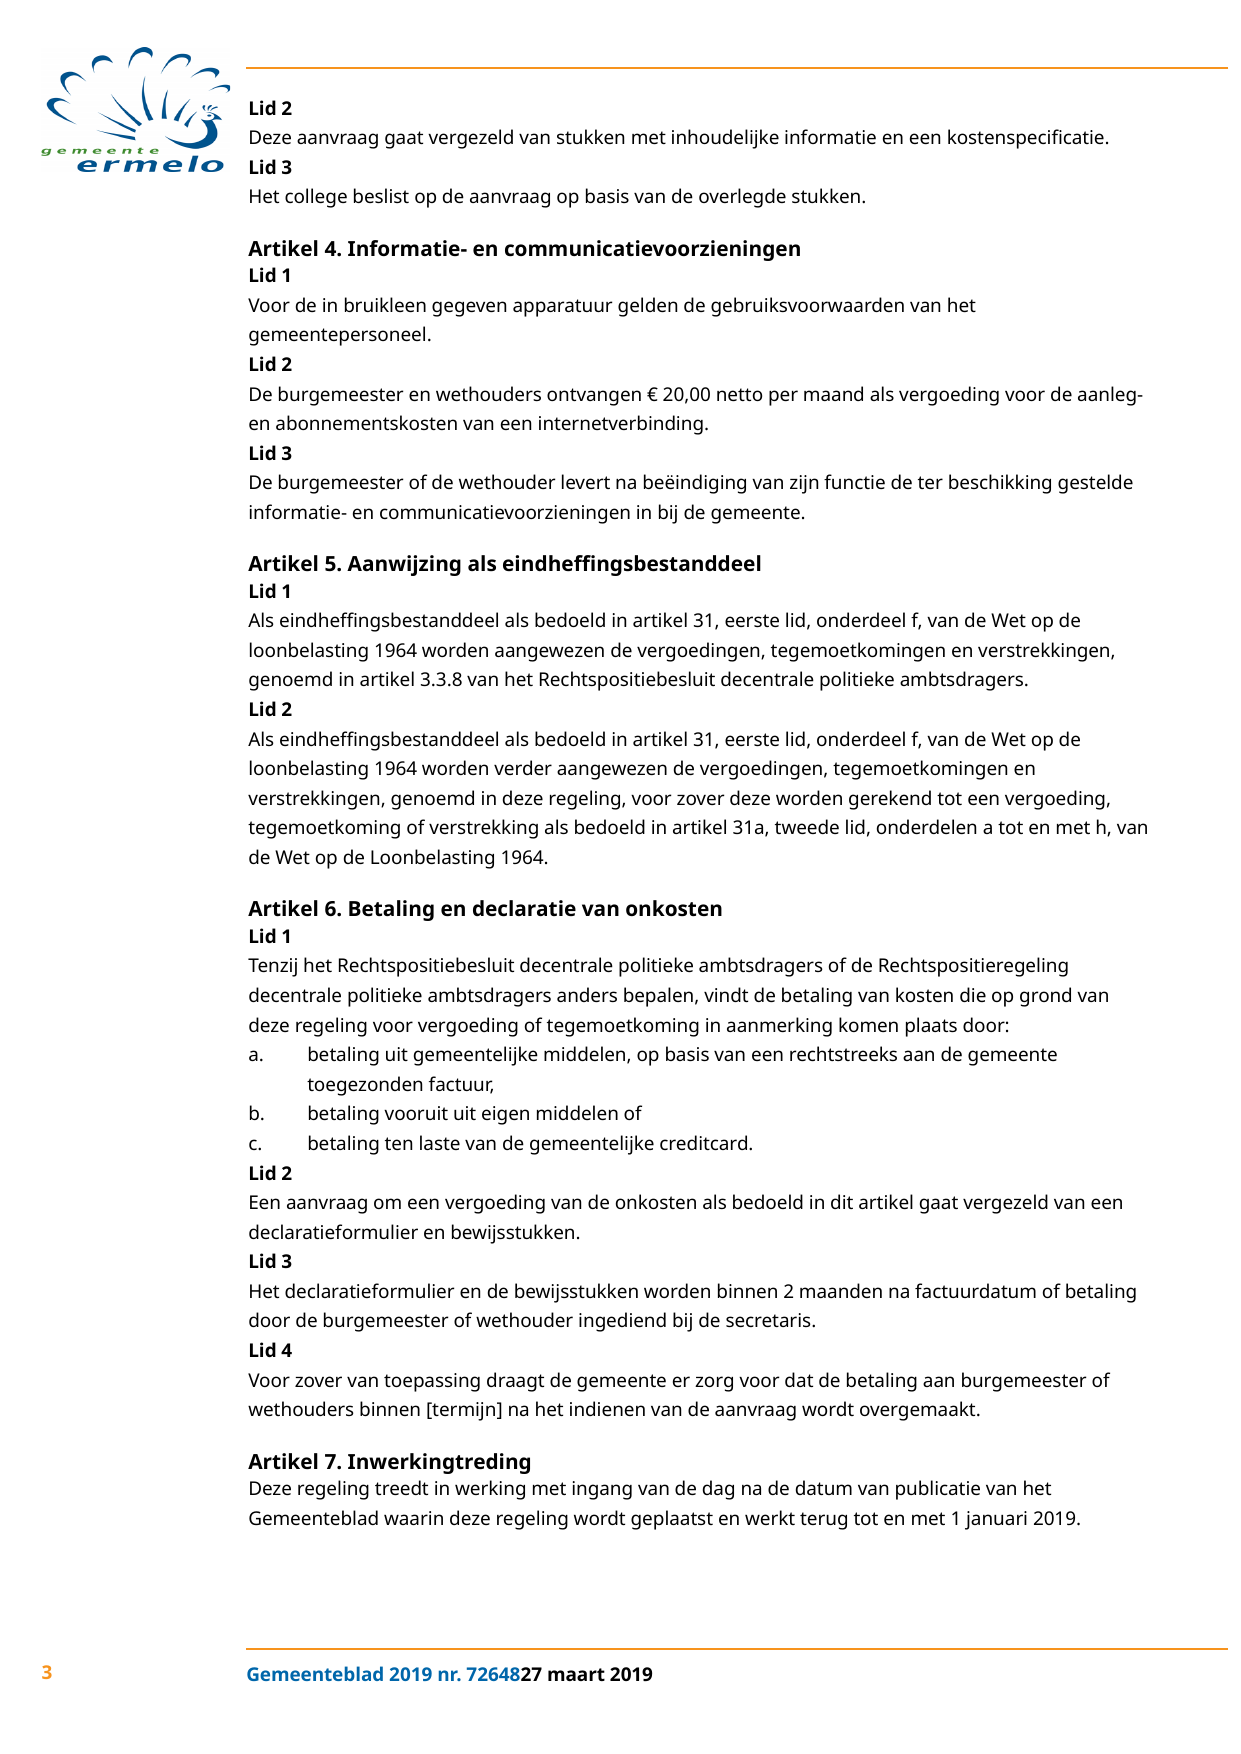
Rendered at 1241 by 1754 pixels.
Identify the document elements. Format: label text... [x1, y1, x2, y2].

text De burgemeester of de wethouder levert na beëindiging van zijn functie de ter beschikking gestelde informatie- en communicatievoorzieningen in bij de gemeente. [248, 469, 1152, 525]
text Lid 2 [248, 95, 1152, 121]
text Lid 2 [248, 1160, 1152, 1185]
list betaling ten laste van de gemeentelijke creditcard. [248, 1130, 1152, 1156]
text De burgemeester en wethouders ontvangen € 20,00 netto per maand als vergoeding voor de aanleg- en abonnementskosten van een internetverbinding. [248, 381, 1152, 436]
text Voor de in bruikleen gegeven apparatuur gelden de gebruiksvoorwaarden van het gemeentepersoneel. [248, 292, 1152, 347]
text Artikel 5. Aanwijzing als eindheffingsbestanddeel [248, 549, 1152, 578]
text Lid 1 [248, 578, 1152, 604]
text Lid 3 [248, 1248, 1152, 1274]
text Lid 2 [248, 351, 1152, 377]
text Lid 1 [248, 262, 1152, 288]
text Lid 4 [248, 1337, 1152, 1363]
text Als eindheffingsbestanddeel als bedoeld in artikel 31, eerste lid, onderdeel f, van de Wet op de loonbelasting 1964 worden verder aangewezen de vergoedingen, tegemoetkomingen en verstrekkingen, genoemd in deze regeling, voor zover deze worden gerekend tot een vergoeding, tegemoetkoming of verstrekking als bedoeld in artikel 31a, tweede lid, onderdelen a tot en met h, van de Wet op de Loonbelasting 1964. [248, 726, 1152, 870]
text Lid 3 [248, 440, 1152, 466]
text Voor zover van toepassing draagt de gemeente er zorg voor dat de betaling aan burgemeester of wethouders binnen [termijn] na het indienen van de aanvraag wordt overgemaakt. [248, 1367, 1152, 1422]
text Lid 1 [248, 923, 1152, 949]
text Deze aanvraag gaat vergezeld van stukken met inhoudelijke informatie en een kostenspecificatie. [248, 124, 1152, 150]
text Het college beslist op de aanvraag op basis van de overlegde stukken. [248, 183, 1152, 209]
picture [41, 47, 231, 172]
text Als eindheffingsbestanddeel als bedoeld in artikel 31, eerste lid, onderdeel f, van de Wet op de loonbelasting 1964 worden aangewezen de vergoedingen, tegemoetkomingen en verstrekkingen, genoemd in artikel 3.3.8 van het Rechtspositiebesluit decentrale politieke ambtsdragers. [248, 607, 1152, 692]
text Lid 2 [248, 696, 1152, 722]
list betaling vooruit uit eigen middelen of [248, 1101, 1152, 1126]
text Artikel 7. Inwerkingtreding [248, 1447, 1152, 1475]
text Het declaratieformulier en de bewijsstukken worden binnen 2 maanden na factuurdatum of betaling door de burgemeester of wethouder ingediend bij de secretaris. [248, 1278, 1152, 1333]
text Tenzij het Rechtspositiebesluit decentrale politieke ambtsdragers of de Rechtspositieregeling decentrale politieke ambtsdragers anders bepalen, vindt de betaling van kosten die op grond van deze regeling voor vergoeding of tegemoetkoming in aanmerking komen plaats door: [248, 953, 1152, 1037]
text Lid 3 [248, 154, 1152, 180]
list betaling uit gemeentelijke middelen, op basis van een rechtstreeks aan de gemeente toegezonden factuur, [248, 1041, 1152, 1097]
text Artikel 4. Informatie- en communicatievoorzieningen [248, 234, 1152, 262]
text Artikel 6. Betaling en declaratie van onkosten [248, 894, 1152, 923]
text Een aanvraag om een vergoeding van de onkosten als bedoeld in dit artikel gaat vergezeld van een declaratieformulier en bewijsstukken. [248, 1189, 1152, 1244]
text Deze regeling treedt in werking met ingang van de dag na de datum van publicatie van het Gemeenteblad waarin deze regeling wordt geplaatst en werkt terug tot en met 1 januari 2019. [248, 1475, 1152, 1531]
